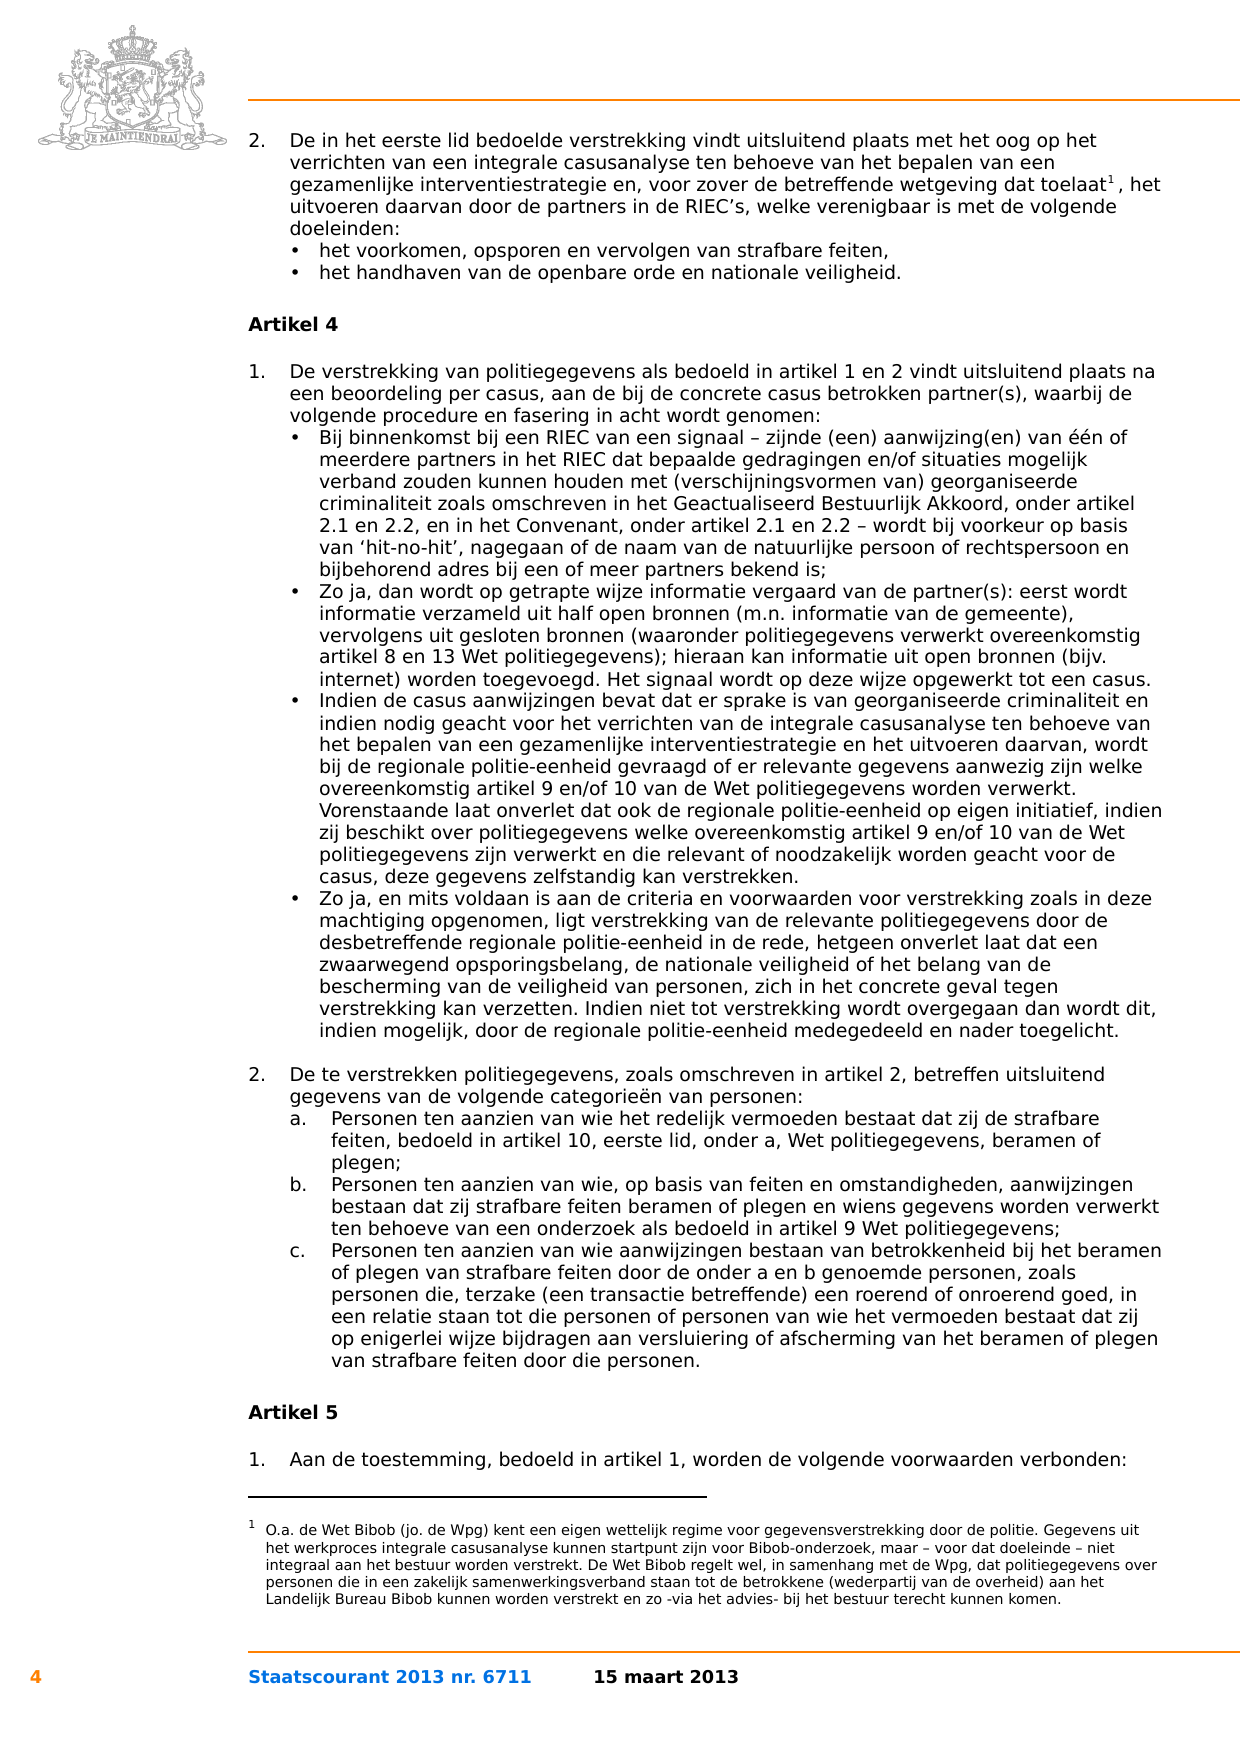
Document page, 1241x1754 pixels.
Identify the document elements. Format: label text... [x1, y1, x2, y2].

subtitle Artikel 5 [248, 1402, 1163, 1424]
text • Zo ja, en mits voldaan is aan de criteria en voorwaarden voor verstrekking zoals in deze machtiging opgenomen, ligt verstrekking van de relevante politiegegevens door de desbetreffende regionale politie-eenheid in de rede, hetgeen onverlet laat dat een zwaarwegend opsporingsbelang, de nationale veiligheid of het belang van de bescherming van de veiligheid van personen, zich in het concrete geval tegen verstrekking kan verzetten. Indien niet tot verstrekking wordt overgegaan dan wordt dit, indien mogelijk, door de regionale politie-eenheid medegedeeld en nader toegelicht. [289, 888, 1163, 1042]
text • Zo ja, dan wordt op getrapte wijze informatie vergaard van de partner(s): eerst wordt informatie verzameld uit half open bronnen (m.n. informatie van de gemeente), vervolgens uit gesloten bronnen (waaronder politiegegevens verwerkt overeenkomstig artikel 8 en 13 Wet politiegegevens); hieraan kan informatie uit open bronnen (bijv. internet) worden toegevoegd. Het signaal wordt op deze wijze opgewerkt tot een casus. [289, 581, 1163, 690]
subtitle Artikel 4 [248, 314, 1163, 336]
text • Indien de casus aanwijzingen bevat dat er sprake is van georganiseerde criminaliteit en indien nodig geacht voor het verrichten van de integrale casusanalyse ten behoeve van het bepalen van een gezamenlijke interventiestrategie en het uitvoeren daarvan, wordt bij de regionale politie-eenheid gevraagd of er relevante gegevens aanwezig zijn welke overeenkomstig artikel 9 en/of 10 van de Wet politiegegevens worden verwerkt. Vorenstaande laat onverlet dat ook de regionale politie-eenheid op eigen initiatief, indien zij beschikt over politiegegevens welke overeenkomstig artikel 9 en/of 10 van de Wet politiegegevens zijn verwerkt en die relevant of noodzakelijk worden geacht voor de casus, deze gegevens zelfstandig kan verstrekken. [289, 690, 1163, 888]
text • het voorkomen, opsporen en vervolgen van strafbare feiten, [289, 240, 1163, 262]
picture [38, 25, 227, 150]
text a. Personen ten aanzien van wie het redelijk vermoeden bestaat dat zij de strafbare feiten, bedoeld in artikel 10, eerste lid, onder a, Wet politiegegevens, beramen of plegen; [289, 1108, 1163, 1174]
text c. Personen ten aanzien van wie aanwijzingen bestaan van betrokkenheid bij het beramen of plegen van strafbare feiten door de onder a en b genoemde personen, zoals personen die, terzake (een transactie betreffende) een roerend of onroerend goed, in een relatie staan tot die personen of personen van wie het vermoeden bestaat dat zij op enigerlei wijze bijdragen aan versluiering of afscherming van het beramen of plegen van strafbare feiten door die personen. [289, 1240, 1163, 1372]
text 2. De in het eerste lid bedoelde verstrekking vindt uitsluitend plaats met het oog op het verrichten van een integrale casusanalyse ten behoeve van het bepalen van een gezamenlijke interventiestrategie en, voor zover de betreffende wetgeving dat toelaat, het uitvoeren daarvan door de partners in de RIEC’s, welke verenigbaar is met de volgende doeleinden: [248, 130, 1163, 240]
text 2. De te verstrekken politiegegevens, zoals omschreven in artikel 2, betreffen uitsluitend gegevens van de volgende categorieën van personen: [248, 1064, 1163, 1108]
text • Bij binnenkomst bij een RIEC van een signaal – zijnde (een) aanwijzing(en) van één of meerdere partners in het RIEC dat bepaalde gedragingen en/of situaties mogelijk verband zouden kunnen houden met (verschijningsvormen van) georganiseerde criminaliteit zoals omschreven in het Geactualiseerd Bestuurlijk Akkoord, onder artikel 2.1 en 2.2, en in het Convenant, onder artikel 2.1 en 2.2 – wordt bij voorkeur op basis van ‘hit-no-hit’, nagegaan of de naam van de natuurlijke persoon of rechtspersoon en bijbehorend adres bij een of meer partners bekend is; [289, 427, 1163, 581]
text • het handhaven van de openbare orde en nationale veiligheid. [289, 262, 1163, 284]
text 1. De verstrekking van politiegegevens als bedoeld in artikel 1 en 2 vindt uitsluitend plaats na een beoordeling per casus, aan de bij de concrete casus betrokken partner(s), waarbij de volgende procedure en fasering in acht wordt genomen: [248, 361, 1163, 427]
text 1. Aan de toestemming, bedoeld in artikel 1, worden de volgende voorwaarden verbonden: [248, 1449, 1163, 1471]
text O.a. de Wet Bibob (jo. de Wpg) kent een eigen wettelijk regime voor gegevensverstrekking door de politie. Gegevens uit het werkproces integrale casusanalyse kunnen startpunt zijn voor Bibob-onderzoek, maar – voor dat doeleinde – niet integraal aan het bestuur worden verstrekt. De Wet Bibob regelt wel, in samenhang met de Wpg, dat politiegegevens over personen die in een zakelijk samenwerkingsverband staan tot de betrokkene (wederpartij van de overheid) aan het Landelijk Bureau Bibob kunnen worden verstrekt en zo -via het advies- bij het bestuur terecht kunnen komen. [248, 1518, 1163, 1608]
text b. Personen ten aanzien van wie, op basis van feiten en omstandigheden, aanwijzingen bestaan dat zij strafbare feiten beramen of plegen en wiens gegevens worden verwerkt ten behoeve van een onderzoek als bedoeld in artikel 9 Wet politiegegevens; [289, 1174, 1163, 1240]
